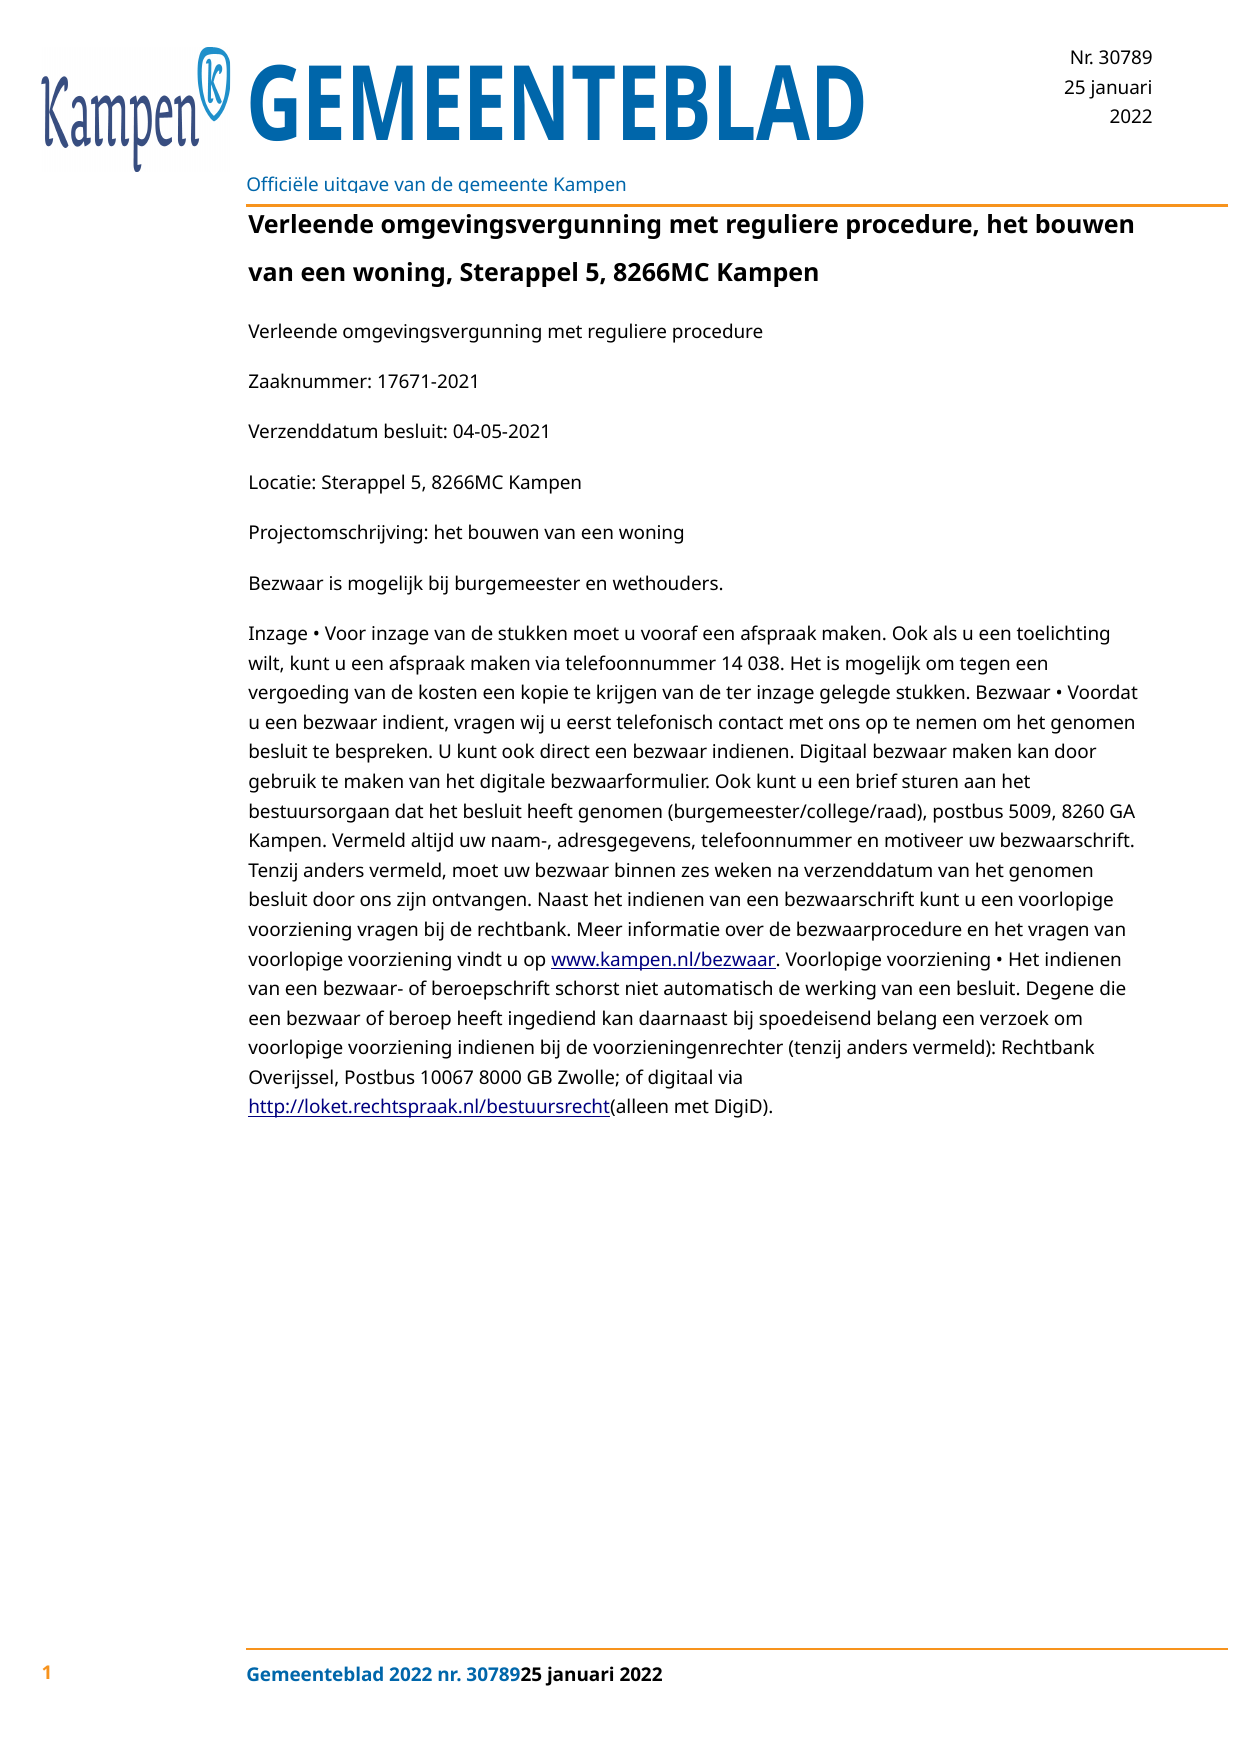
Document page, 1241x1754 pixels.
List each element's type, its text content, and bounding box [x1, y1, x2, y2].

text Verzenddatum besluit: 04-05-2021 [248, 419, 1152, 444]
text Bezwaar is mogelijk bij burgemeester en wethouders. [248, 570, 1152, 596]
text Verleende omgevingsvergunning met reguliere procedure, het bouwen van een woning, Sterappel 5, 8266MC Kampen [248, 207, 1152, 288]
text Zaaknummer: 17671-2021 [248, 368, 1152, 394]
text Verleende omgevingsvergunning met reguliere procedure [248, 318, 1152, 344]
text Inzage • Voor inzage van de stukken moet u vooraf een afspraak maken. Ook als u een toelichting wilt, kunt u een afspraak maken via telefoonnummer 14 038. Het is mogelijk om tegen een vergoeding van de kosten een kopie te krijgen van de ter inzage gelegde stukken. Bezwaar • Voordat u een bezwaar indient, vragen wij u eerst telefonisch contact met ons op te nemen om het genomen besluit te bespreken. U kunt ook direct een bezwaar indienen. Digitaal bezwaar maken kan door gebruik te maken van het digitale bezwaarformulier. Ook kunt u een brief sturen aan het bestuursorgaan dat het besluit heeft genomen (burgemeester/college/raad), postbus 5009, 8260 GA Kampen. Vermeld altijd uw naam-, adresgegevens, telefoonnummer en motiveer uw bezwaarschrift. Tenzij anders vermeld, moet uw bezwaar binnen zes weken na verzenddatum van het genomen besluit door ons zijn ontvangen. Naast het indienen van een bezwaarschrift kunt u een voorlopige voorziening vragen bij de rechtbank. Meer informatie over de bezwaarprocedure en het vragen van voorlopige voorziening vindt u op www.kampen.nl/bezwaar. Voorlopige voorziening • Het indienen van een bezwaar- of beroepschrift schorst niet automatisch de werking van een besluit. Degene die een bezwaar of beroep heeft ingediend kan daarnaast bij spoedeisend belang een verzoek om voorlopige voorziening indienen bij de voorzieningenrechter (tenzij anders vermeld): Rechtbank Overijssel, Postbus 10067 8000 GB Zwolle; of digitaal via http://loket.rechtspraak.nl/bestuursrecht(alleen met DigiD). [248, 620, 1152, 1119]
text Projectomschrijving: het bouwen van een woning [248, 519, 1152, 545]
text Locatie: Sterappel 5, 8266MC Kampen [248, 469, 1152, 495]
picture [41, 47, 231, 172]
